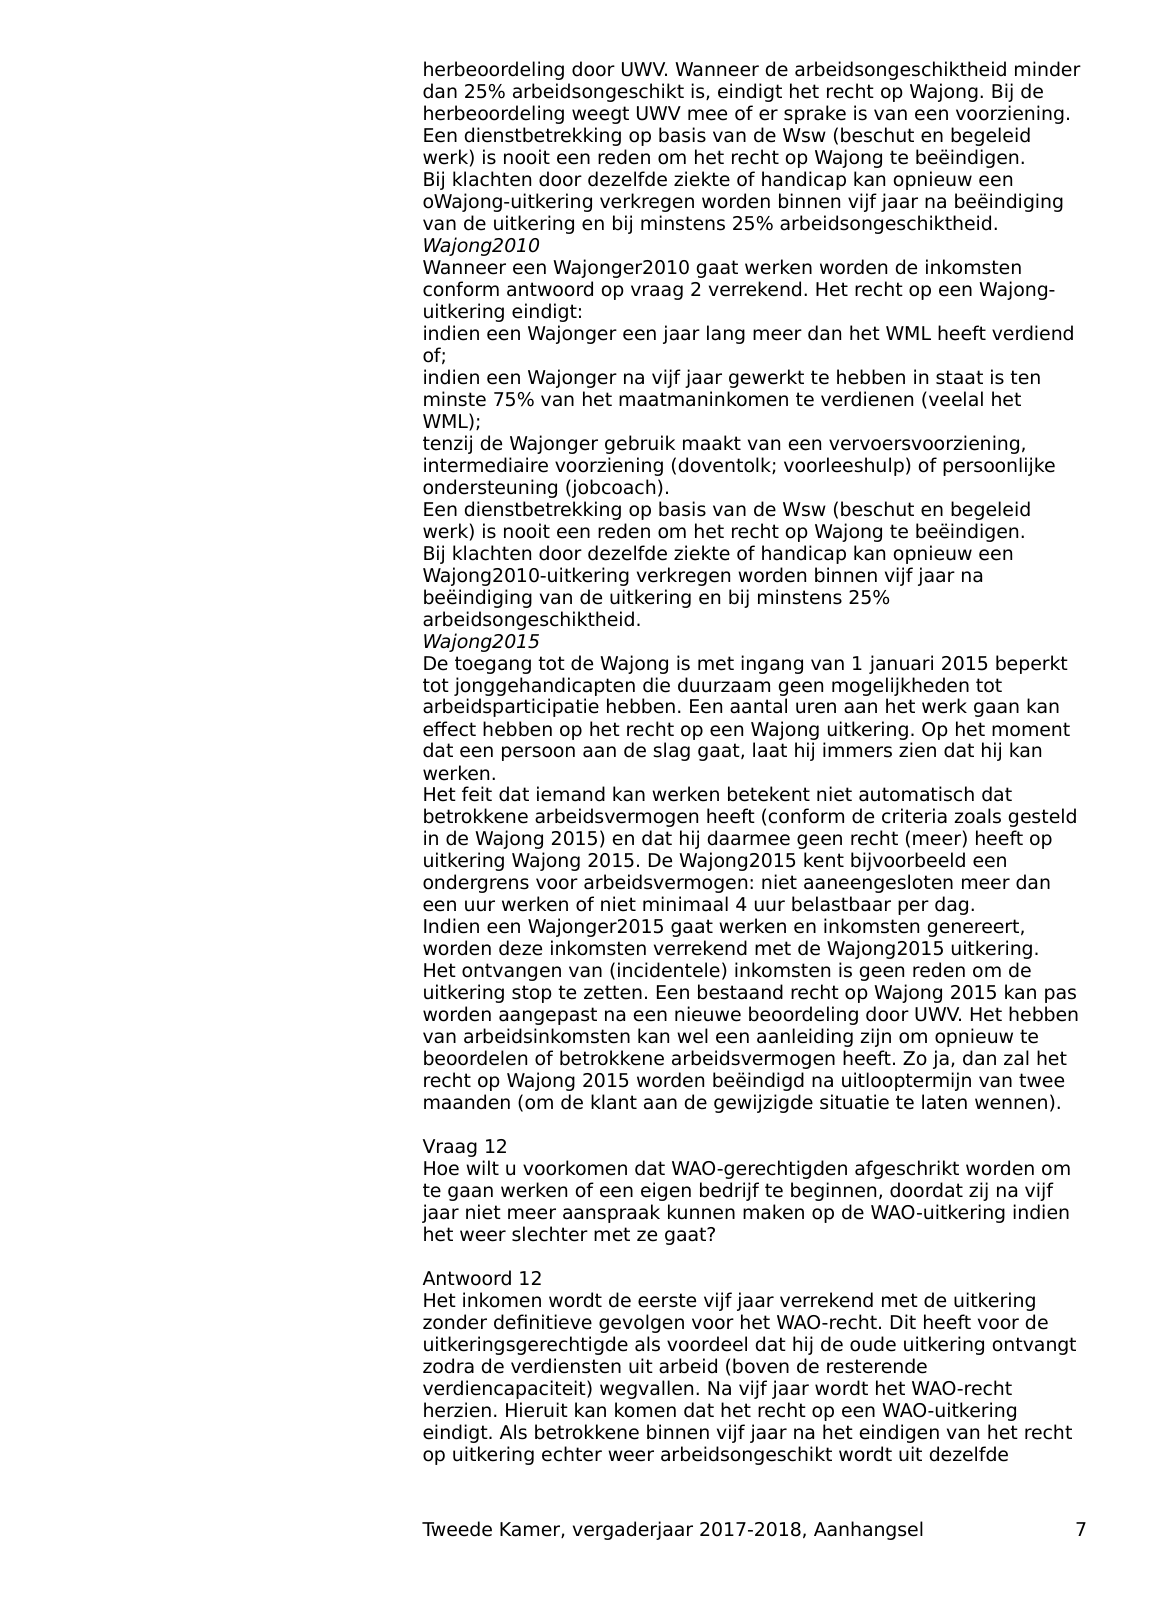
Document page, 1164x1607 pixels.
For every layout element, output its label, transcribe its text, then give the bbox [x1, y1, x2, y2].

text De toegang tot de Wajong is met ingang van 1 januari 2015 beperkt tot jonggehandicapten die duurzaam geen mogelijkheden tot arbeidsparticipatie hebben. Een aantal uren aan het werk gaan kan effect hebben op het recht op een Wajong uitkering. Op het moment dat een persoon aan de slag gaat, laat hij immers zien dat hij kan werken. [422, 652, 1087, 784]
text indien een Wajonger een jaar lang meer dan het WML heeft verdiend of; [422, 323, 1087, 367]
text Wajong2015 [422, 631, 1087, 652]
text Wajong2010 [422, 235, 1087, 257]
text Wanneer een Wajonger2010 gaat werken worden de inkomsten conform antwoord op vraag 2 verrekend. Het recht op een Wajong-uitkering eindigt: [422, 257, 1087, 323]
text Bij klachten door dezelfde ziekte of handicap kan opnieuw een Wajong2010-uitkering verkregen worden binnen vijf jaar na beëindiging van de uitkering en bij minstens 25% arbeidsongeschiktheid. [422, 543, 1087, 631]
text Een dienstbetrekking op basis van de Wsw (beschut en begeleid werk) is nooit een reden om het recht op Wajong te beëindigen. [422, 499, 1087, 543]
text tenzij de Wajonger gebruik maakt van een vervoersvoorziening, intermediaire voorziening (doventolk; voorleeshulp) of persoonlijke ondersteuning (jobcoach). [422, 433, 1087, 499]
text Hoe wilt u voorkomen dat WAO-gerechtigden afgeschrikt worden om te gaan werken of een eigen bedrijf te beginnen, doordat zij na vijf jaar niet meer aanspraak kunnen maken op de WAO-uitkering indien het weer slechter met ze gaat? [422, 1158, 1087, 1246]
text Het feit dat iemand kan werken betekent niet automatisch dat betrokkene arbeidsvermogen heeft (conform de criteria zoals gesteld in de Wajong 2015) en dat hij daarmee geen recht (meer) heeft op uitkering Wajong 2015. De Wajong2015 kent bijvoorbeeld een ondergrens voor arbeidsvermogen: niet aaneengesloten meer dan een uur werken of niet minimaal 4 uur belastbaar per dag. [422, 784, 1087, 916]
text indien een Wajonger na vijf jaar gewerkt te hebben in staat is ten minste 75% van het maatmaninkomen te verdienen (veelal het WML); [422, 367, 1087, 433]
text Indien een Wajonger2015 gaat werken en inkomsten genereert, worden deze inkomsten verrekend met de Wajong2015 uitkering. [422, 916, 1087, 960]
text Het ontvangen van (incidentele) inkomsten is geen reden om de uitkering stop te zetten. Een bestaand recht op Wajong 2015 kan pas worden aangepast na een nieuwe beoordeling door UWV. Het hebben van arbeidsinkomsten kan wel een aanleiding zijn om opnieuw te beoordelen of betrokkene arbeidsvermogen heeft. Zo ja, dan zal het recht op Wajong 2015 worden beëindigd na uitlooptermijn van twee maanden (om de klant aan de gewijzigde situatie te laten wennen). [422, 960, 1087, 1114]
text Het inkomen wordt de eerste vijf jaar verrekend met de uitkering zonder definitieve gevolgen voor het WAO-recht. Dit heeft voor de uitkeringsgerechtigde als voordeel dat hij de oude uitkering ontvangt zodra de verdiensten uit arbeid (boven de resterende verdiencapaciteit) wegvallen. Na vijf jaar wordt het WAO-recht herzien. Hieruit kan komen dat het recht op een WAO-uitkering eindigt. Als betrokkene binnen vijf jaar na het eindigen van het recht op uitkering echter weer arbeidsongeschikt wordt uit dezelfde [422, 1290, 1087, 1466]
text Antwoord 12 [422, 1268, 1087, 1290]
text herbeoordeling door UWV. Wanneer de arbeidsongeschiktheid minder dan 25% arbeidsongeschikt is, eindigt het recht op Wajong. Bij de herbeoordeling weegt UWV mee of er sprake is van een voorziening. [422, 59, 1087, 125]
text Bij klachten door dezelfde ziekte of handicap kan opnieuw een oWajong-uitkering verkregen worden binnen vijf jaar na beëindiging van de uitkering en bij minstens 25% arbeidsongeschiktheid. [422, 169, 1087, 235]
text Vraag 12 [422, 1136, 1087, 1158]
text Een dienstbetrekking op basis van de Wsw (beschut en begeleid werk) is nooit een reden om het recht op Wajong te beëindigen. [422, 125, 1087, 169]
